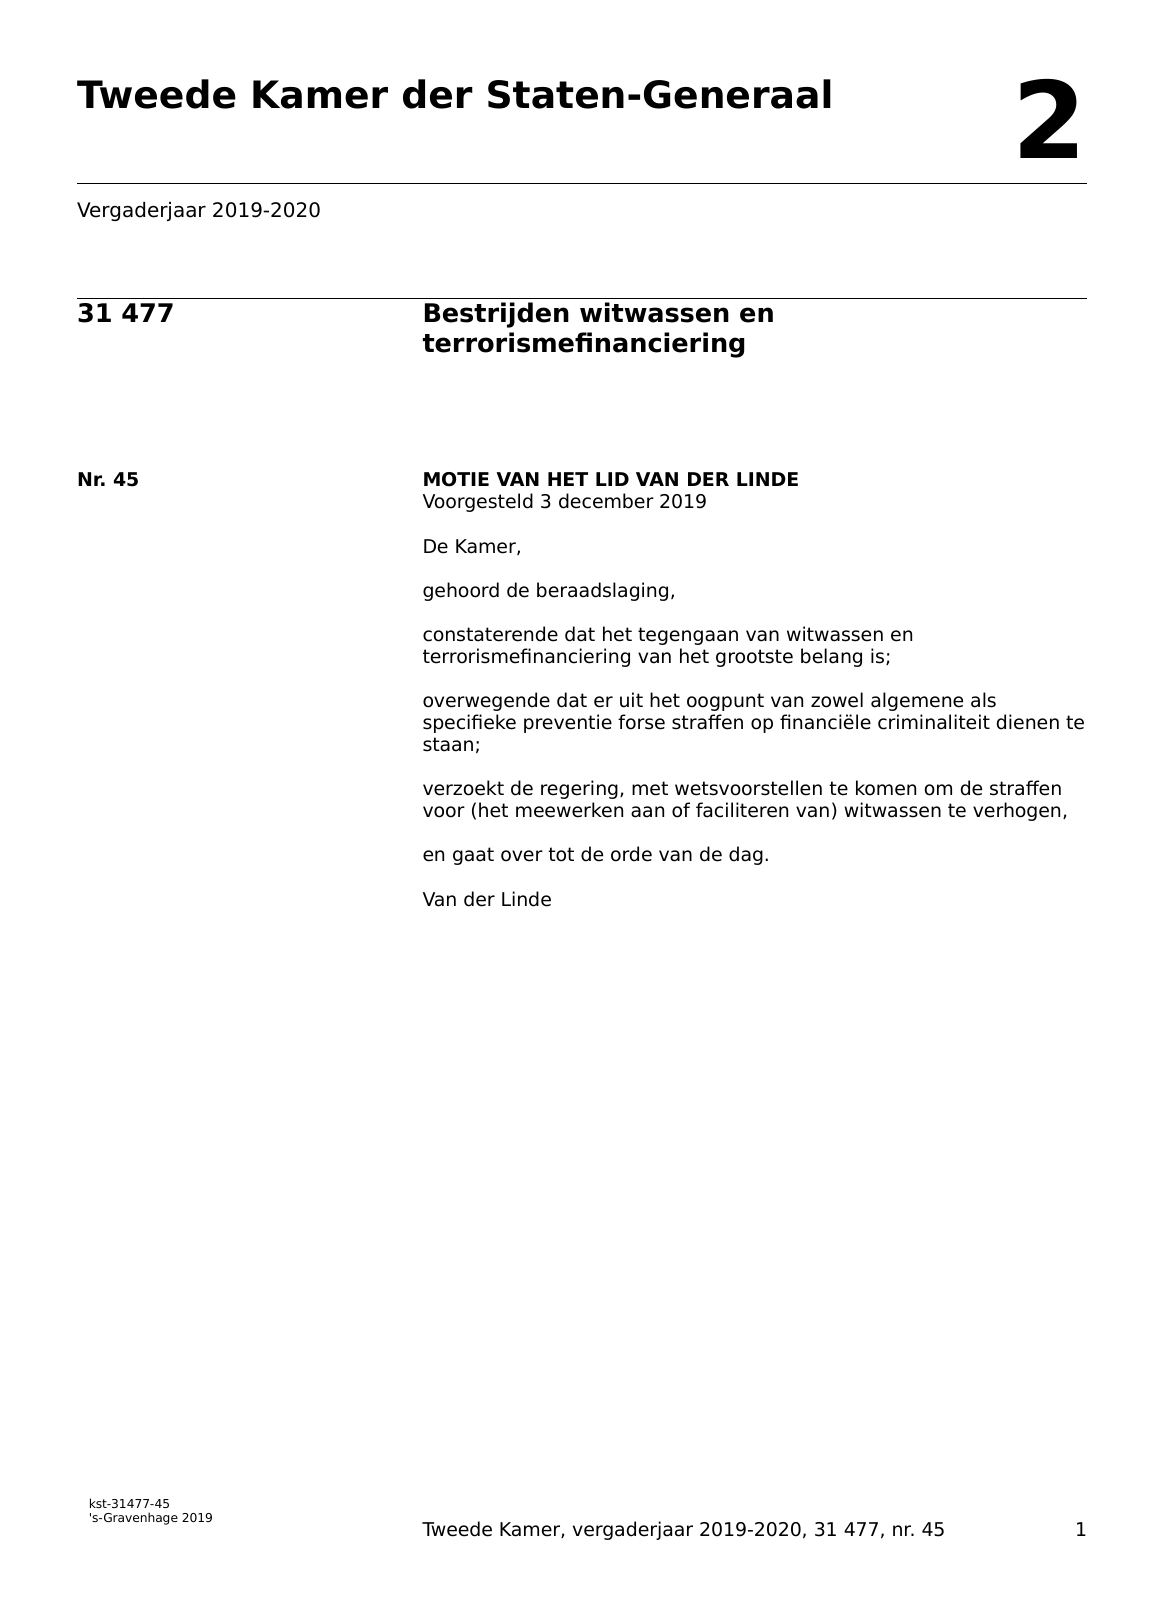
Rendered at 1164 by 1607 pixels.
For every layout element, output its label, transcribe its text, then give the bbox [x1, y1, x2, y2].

subtitle 31 477 Bestrijden witwassen en terrorismefinanciering [77, 299, 1087, 358]
text 's-Gravenhage 2019 [88, 1511, 323, 1525]
text Voorgesteld 3 december 2019 [422, 491, 1087, 513]
text De Kamer, [422, 536, 1087, 557]
table_header 2 [886, 59, 1087, 183]
subtitle Nr. 45 MOTIE VAN HET LID VAN DER LINDE [77, 469, 1087, 491]
text Van der Linde [422, 888, 1087, 910]
text kst-31477-45 [88, 1497, 323, 1511]
text overwegende dat er uit het oogpunt van zowel algemene als specifieke preventie forse straffen op financiële criminaliteit dienen te staan; [422, 690, 1087, 756]
text constaterende dat het tegengaan van witwassen en terrorismefinanciering van het grootste belang is; [422, 624, 1087, 668]
table_cell Vergaderjaar 2019-2020 [77, 184, 1087, 298]
text gehoord de beraadslaging, [422, 580, 1087, 602]
text verzoekt de regering, met wetsvoorstellen te komen om de straffen voor (het meewerken aan of faciliteren van) witwassen te verhogen, [422, 778, 1087, 822]
table_header Tweede Kamer der Staten-Generaal [77, 59, 886, 183]
text en gaat over tot de orde van de dag. [422, 844, 1087, 866]
